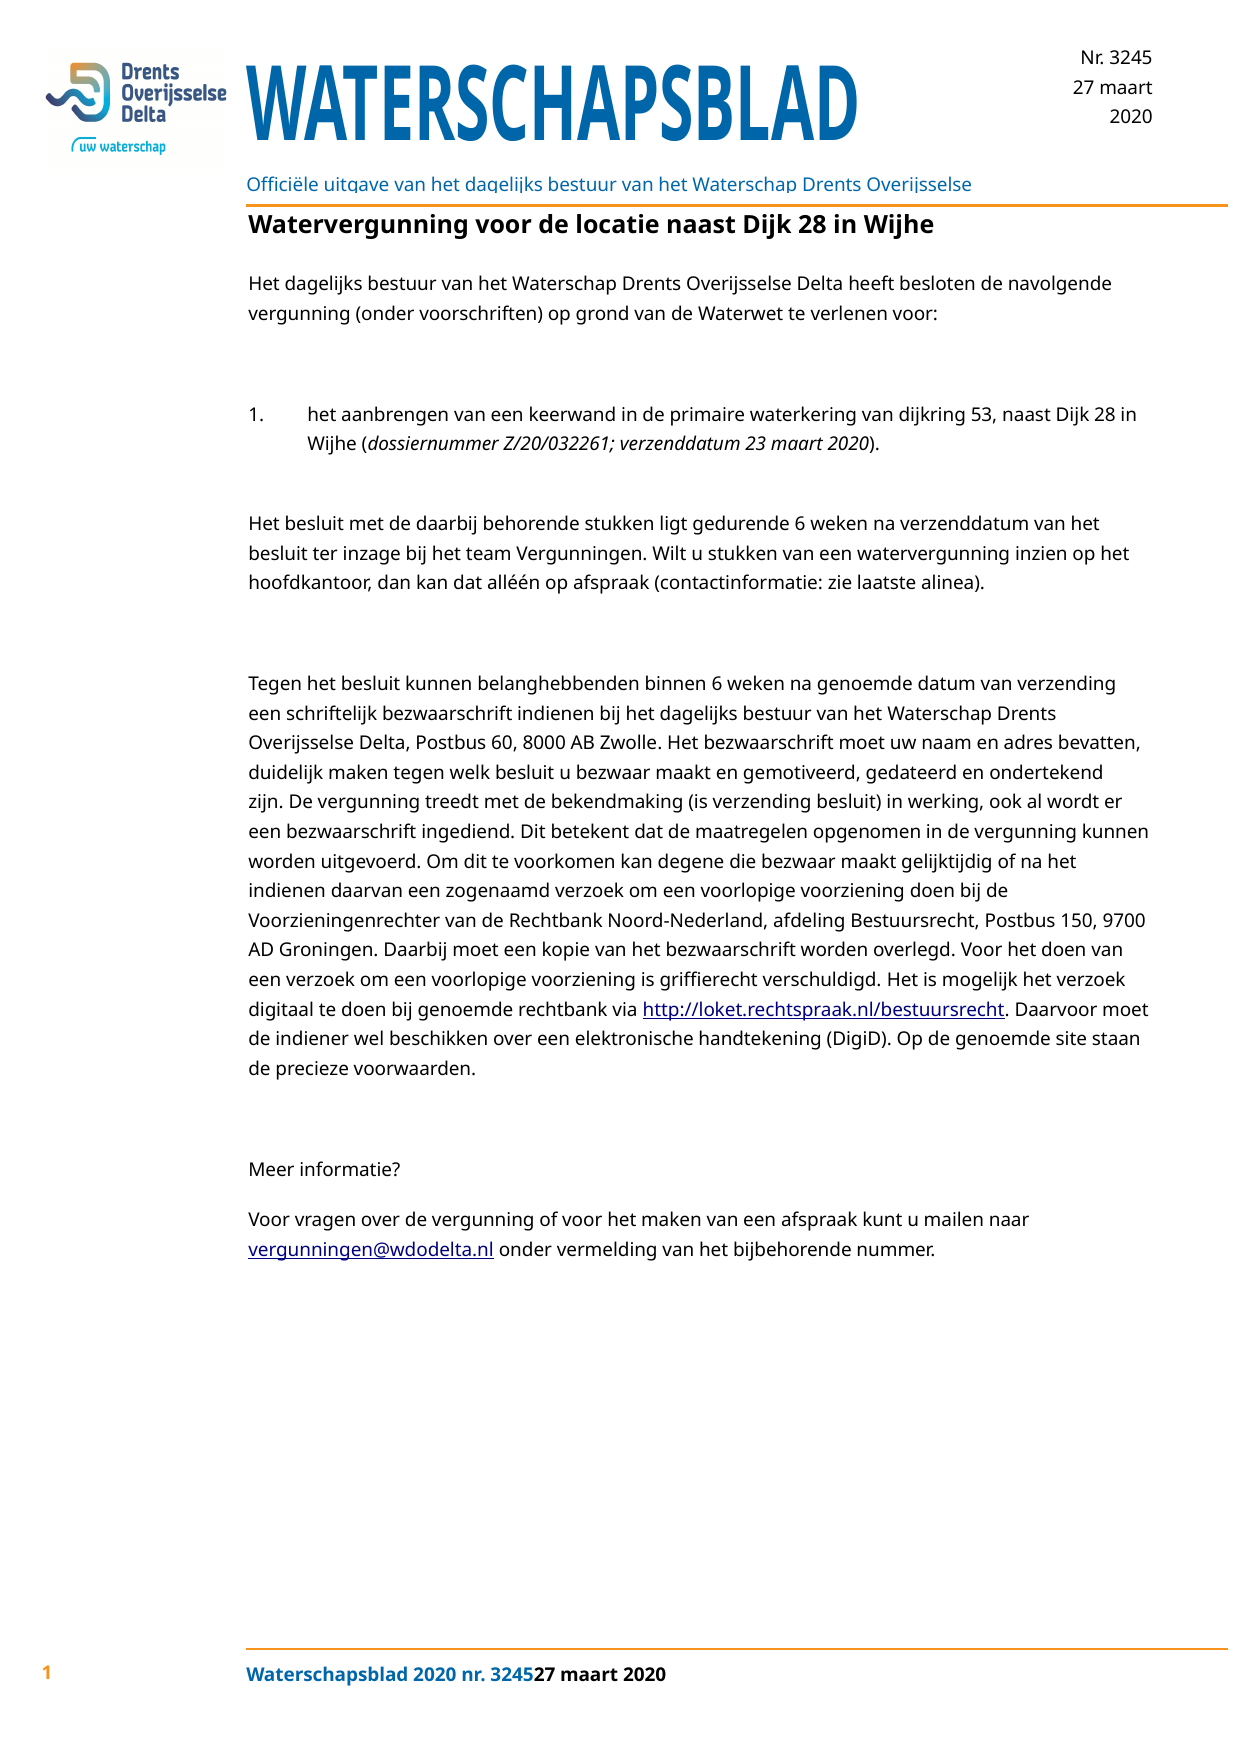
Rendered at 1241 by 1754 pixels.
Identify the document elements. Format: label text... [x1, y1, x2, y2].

text Meer informatie? [248, 1156, 1152, 1181]
text Voor vragen over de vergunning of voor het maken van een afspraak kunt u mailen naar vergunningen@wdodelta.nl onder vermelding van het bijbehorende nummer. [248, 1206, 1152, 1261]
text Tegen het besluit kunnen belanghebbenden binnen 6 weken na genoemde datum van verzending een schriftelijk bezwaarschrift indienen bij het dagelijks bestuur van het Waterschap Drents Overijsselse Delta, Postbus 60, 8000 AB Zwolle. Het bezwaarschrift moet uw naam en adres bevatten, duidelijk maken tegen welk besluit u bezwaar maakt en gemotiveerd, gedateerd en ondertekend zijn. De vergunning treedt met de bekendmaking (is verzending besluit) in werking, ook al wordt er een bezwaarschrift ingediend. Dit betekent dat de maatregelen opgenomen in de vergunning kunnen worden uitgevoerd. Om dit te voorkomen kan degene die bezwaar maakt gelijktijdig of na het indienen daarvan een zogenaamd verzoek om een voorlopige voorziening doen bij de Voorzieningenrechter van de Rechtbank Noord-Nederland, afdeling Bestuursrecht, Postbus 150, 9700 AD Groningen. Daarbij moet een kopie van het bezwaarschrift worden overlegd. Voor het doen van een verzoek om een voorlopige voorziening is griffierecht verschuldigd. Het is mogelijk het verzoek digitaal te doen bij genoemde rechtbank via http://loket.rechtspraak.nl/bestuursrecht. Daarvoor moet de indiener wel beschikken over een elektronische handtekening (DigiD). Op de genoemde site staan de precieze voorwaarden. [248, 670, 1152, 1081]
picture [41, 47, 231, 172]
text Het dagelijks bestuur van het Waterschap Drents Overijsselse Delta heeft besloten de navolgende vergunning (onder voorschriften) op grond van de Waterwet te verlenen voor: [248, 270, 1152, 326]
text Het besluit met de daarbij behorende stukken ligt gedurende 6 weken na verzenddatum van het besluit ter inzage bij het team Vergunningen. Wilt u stukken van een watervergunning inzien op het hoofdkantoor, dan kan dat alléén op afspraak (contactinformatie: zie laatste alinea). [248, 510, 1152, 595]
text Watervergunning voor de locatie naast Dijk 28 in Wijhe [248, 207, 1152, 241]
list het aanbrengen van een keerwand in de primaire waterkering van dijkring 53, naast Dijk 28 in Wijhe (dossiernummer Z/20/032261; verzenddatum 23 maart 2020). [248, 401, 1152, 456]
